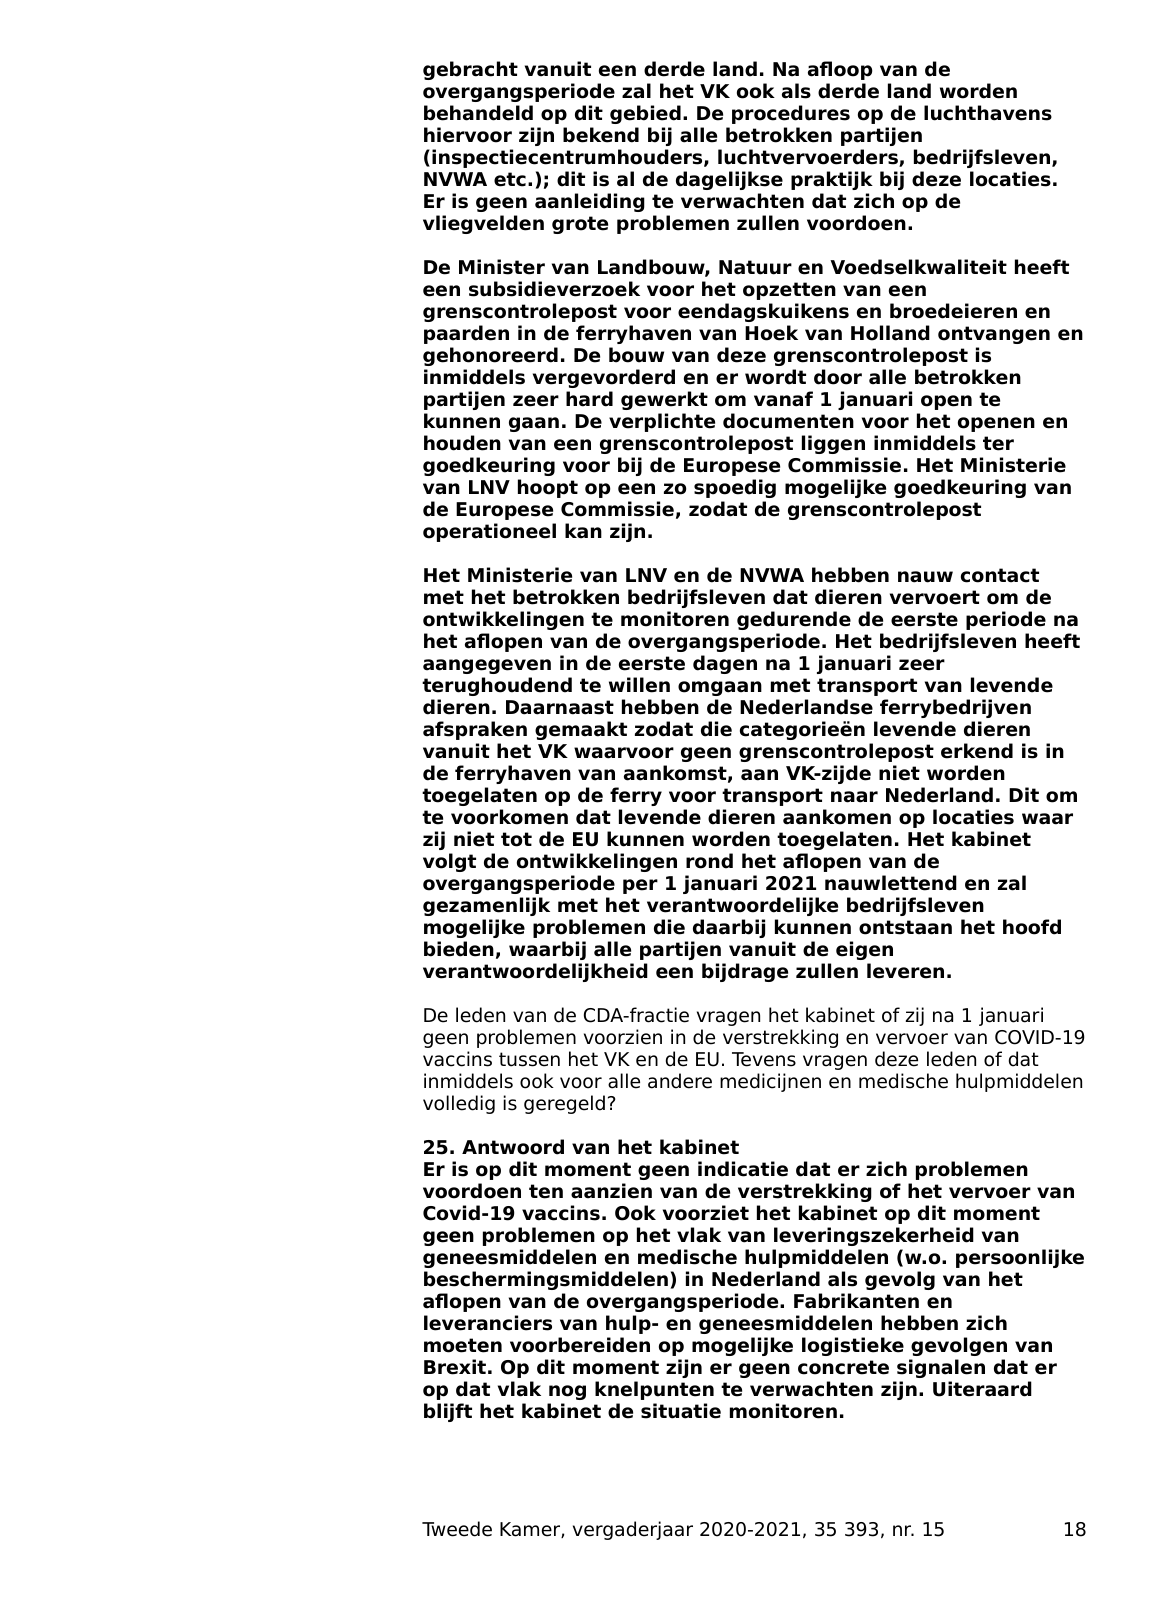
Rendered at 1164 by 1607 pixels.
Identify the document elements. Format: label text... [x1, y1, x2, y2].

text Het Ministerie van LNV en de NVWA hebben nauw contact met het betrokken bedrijfsleven dat dieren vervoert om de ontwikkelingen te monitoren gedurende de eerste periode na het aflopen van de overgangsperiode. Het bedrijfsleven heeft aangegeven in de eerste dagen na 1 januari zeer terughoudend te willen omgaan met transport van levende dieren. Daarnaast hebben de Nederlandse ferrybedrijven afspraken gemaakt zodat die categorieën levende dieren vanuit het VK waarvoor geen grenscontrolepost erkend is in de ferryhaven van aankomst, aan VK-zijde niet worden toegelaten op de ferry voor transport naar Nederland. Dit om te voorkomen dat levende dieren aankomen op locaties waar zij niet tot de EU kunnen worden toegelaten. Het kabinet volgt de ontwikkelingen rond het aflopen van de overgangsperiode per 1 januari 2021 nauwlettend en zal gezamenlijk met het verantwoordelijke bedrijfsleven mogelijke problemen die daarbij kunnen ontstaan het hoofd bieden, waarbij alle partijen vanuit de eigen verantwoordelijkheid een bijdrage zullen leveren. [422, 565, 1087, 983]
text De Minister van Landbouw, Natuur en Voedselkwaliteit heeft een subsidieverzoek voor het opzetten van een grenscontrolepost voor eendagskuikens en broedeieren en paarden in de ferryhaven van Hoek van Holland ontvangen en gehonoreerd. De bouw van deze grenscontrolepost is inmiddels vergevorderd en er wordt door alle betrokken partijen zeer hard gewerkt om vanaf 1 januari open te kunnen gaan. De verplichte documenten voor het openen en houden van een grenscontrolepost liggen inmiddels ter goedkeuring voor bij de Europese Commissie. Het Ministerie van LNV hoopt op een zo spoedig mogelijke goedkeuring van de Europese Commissie, zodat de grenscontrolepost operationeel kan zijn. [422, 257, 1087, 543]
text Er is op dit moment geen indicatie dat er zich problemen voordoen ten aanzien van de verstrekking of het vervoer van Covid-19 vaccins. Ook voorziet het kabinet op dit moment geen problemen op het vlak van leveringszekerheid van geneesmiddelen en medische hulpmiddelen (w.o. persoonlijke beschermingsmiddelen) in Nederland als gevolg van het aflopen van de overgangsperiode. Fabrikanten en leveranciers van hulp- en geneesmiddelen hebben zich moeten voorbereiden op mogelijke logistieke gevolgen van Brexit. Op dit moment zijn er geen concrete signalen dat er op dat vlak nog knelpunten te verwachten zijn. Uiteraard blijft het kabinet de situatie monitoren. [422, 1159, 1087, 1423]
text gebracht vanuit een derde land. Na afloop van de overgangsperiode zal het VK ook als derde land worden behandeld op dit gebied. De procedures op de luchthavens hiervoor zijn bekend bij alle betrokken partijen (inspectiecentrumhouders, luchtvervoerders, bedrijfsleven, NVWA etc.); dit is al de dagelijkse praktijk bij deze locaties. Er is geen aanleiding te verwachten dat zich op de vliegvelden grote problemen zullen voordoen. [422, 59, 1087, 235]
text De leden van de CDA-fractie vragen het kabinet of zij na 1 januari geen problemen voorzien in de verstrekking en vervoer van COVID-19 vaccins tussen het VK en de EU. Tevens vragen deze leden of dat inmiddels ook voor alle andere medicijnen en medische hulpmiddelen volledig is geregeld? [422, 1005, 1087, 1115]
text 25. Antwoord van het kabinet [422, 1137, 1087, 1159]
